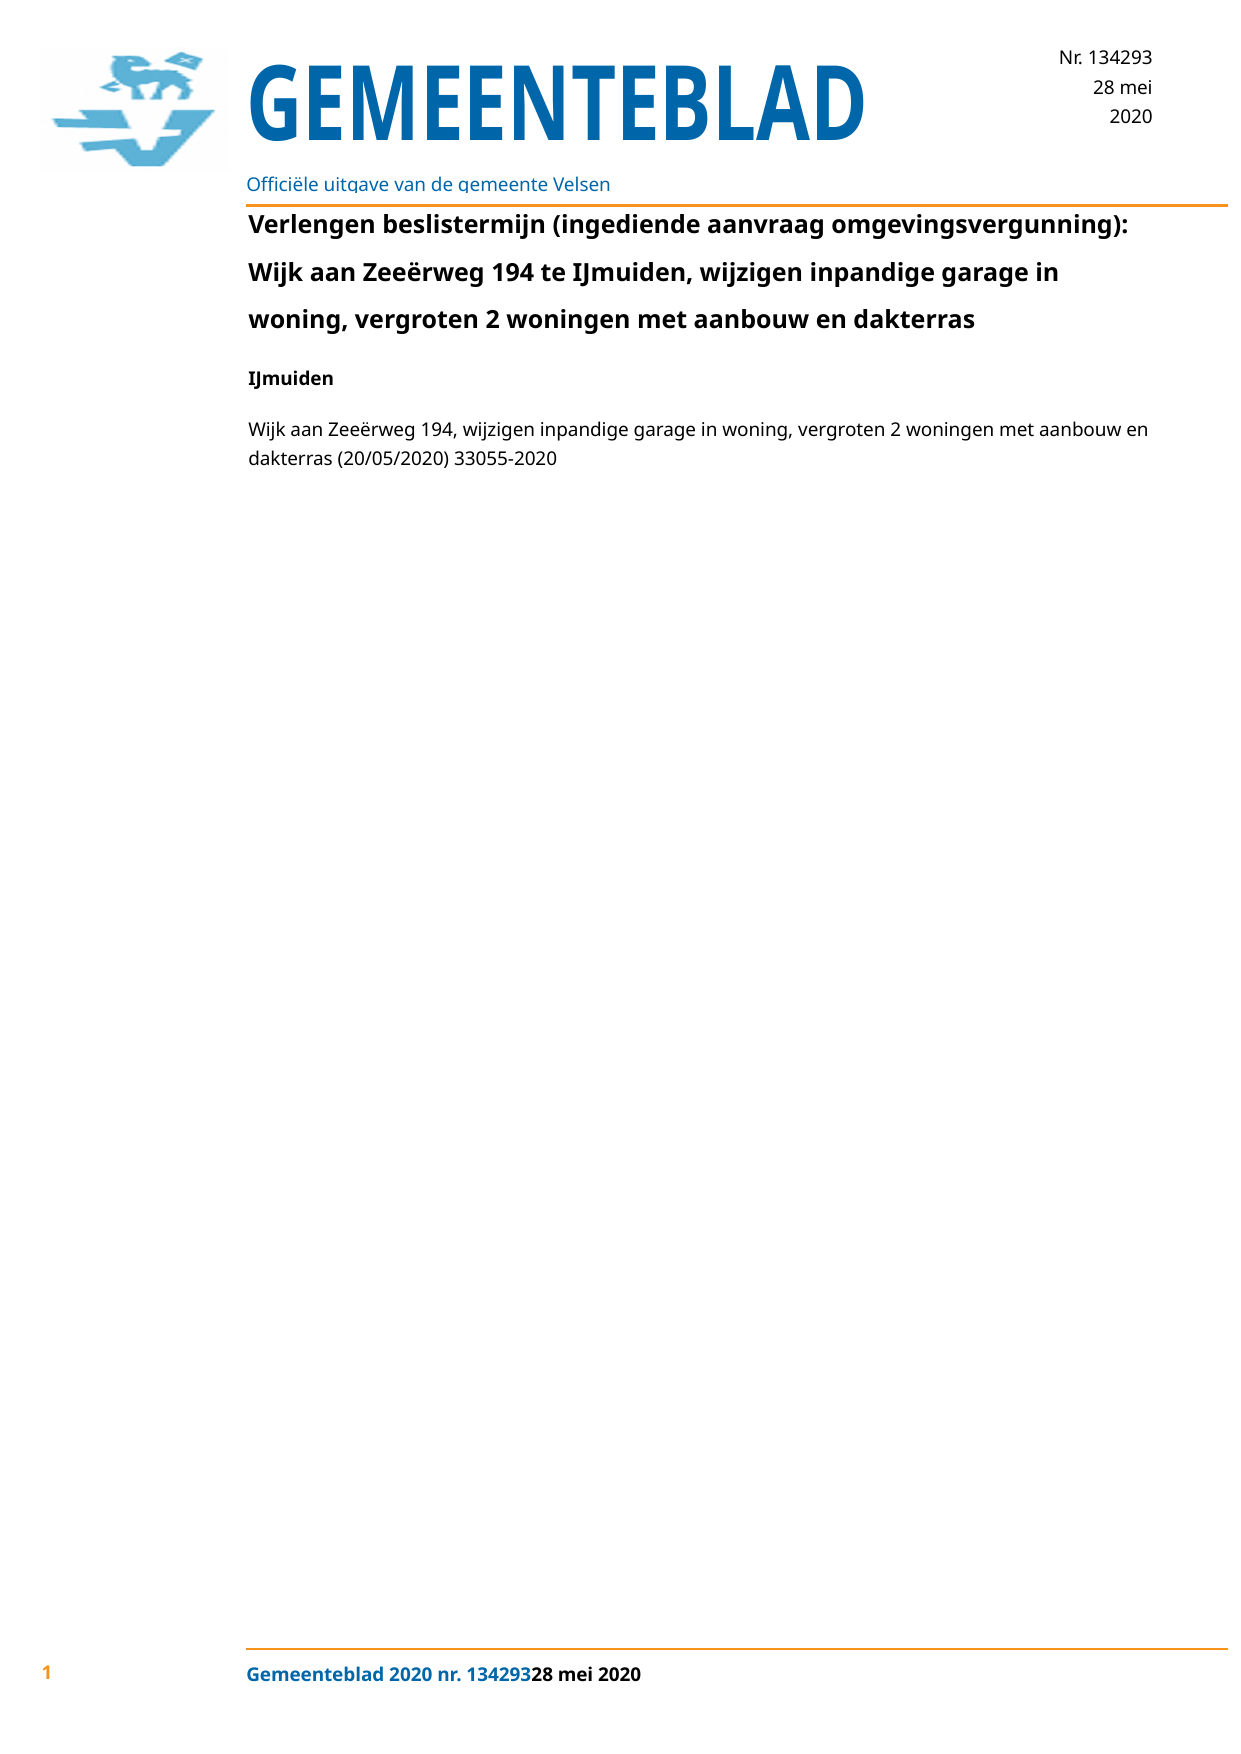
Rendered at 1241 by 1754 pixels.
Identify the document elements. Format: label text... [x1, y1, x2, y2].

picture [41, 47, 231, 172]
text IJmuiden [248, 366, 1152, 391]
text Verlengen beslistermijn (ingediende aanvraag omgevingsvergunning): Wijk aan Zeeërweg 194 te IJmuiden, wijzigen inpandige garage in woning, vergroten 2 woningen met aanbouw en dakterras [248, 207, 1152, 336]
text Wijk aan Zeeërweg 194, wijzigen inpandige garage in woning, vergroten 2 woningen met aanbouw en dakterras (20/05/2020) 33055-2020 [248, 416, 1152, 471]
